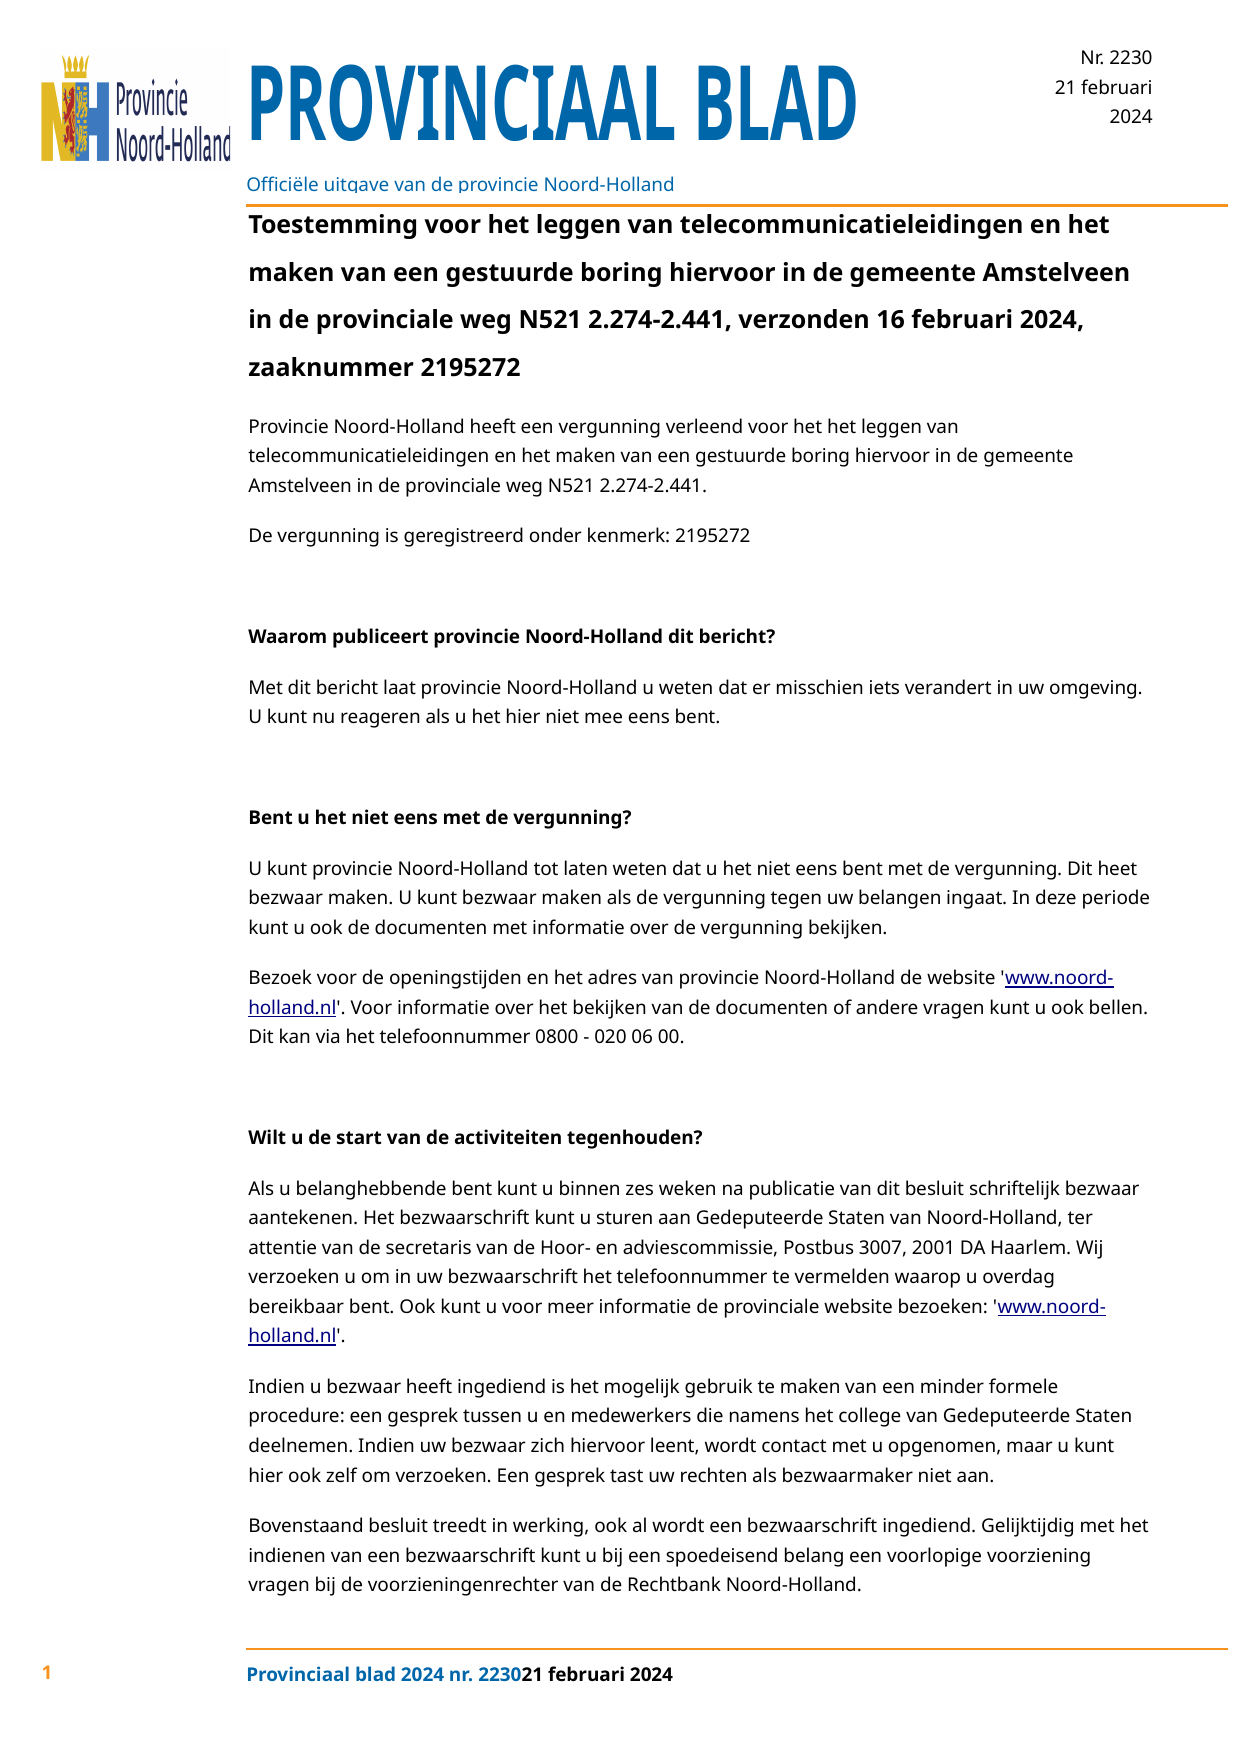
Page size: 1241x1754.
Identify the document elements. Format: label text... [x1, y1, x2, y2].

text U kunt provincie Noord-Holland tot laten weten dat u het niet eens bent met de vergunning. Dit heet bezwaar maken. U kunt bezwaar maken als de vergunning tegen uw belangen ingaat. In deze periode kunt u ook de documenten met informatie over de vergunning bekijken. [248, 855, 1152, 940]
text De vergunning is geregistreerd onder kenmerk: 2195272 [248, 523, 1152, 548]
text Als u belanghebbende bent kunt u binnen zes weken na publicatie van dit besluit schriftelijk bezwaar aantekenen. Het bezwaarschrift kunt u sturen aan Gedeputeerde Staten van Noord-Holland, ter attentie van de secretaris van de Hoor- en adviescommissie, Postbus 3007, 2001 DA Haarlem. Wij verzoeken u om in uw bezwaarschrift het telefoonnummer te vermelden waarop u overdag bereikbaar bent. Ook kunt u voor meer informatie de provinciale website bezoeken: 'www.noord-holland.nl'. [248, 1175, 1152, 1348]
text Waarom publiceert provincie Noord-Holland dit bericht? [248, 623, 1152, 649]
text Indien u bezwaar heeft ingediend is het mogelijk gebruik te maken van een minder formele procedure: een gesprek tussen u en medewerkers die namens het college van Gedeputeerde Staten deelnemen. Indien uw bezwaar zich hiervoor leent, wordt contact met u opgenomen, maar u kunt hier ook zelf om verzoeken. Een gesprek tast uw rechten als bezwaarmaker niet aan. [248, 1373, 1152, 1488]
picture [41, 47, 231, 172]
text Wilt u de start van de activiteiten tegenhouden? [248, 1124, 1152, 1150]
text Bovenstaand besluit treedt in werking, ook al wordt een bezwaarschrift ingediend. Gelijktijdig met het indienen van een bezwaarschrift kunt u bij een spoedeisend belang een voorlopige voorziening vragen bij de voorzieningenrechter van de Rechtbank Noord-Holland. [248, 1512, 1152, 1597]
text Bezoek voor de openingstijden en het adres van provincie Noord-Holland de website 'www.noord-holland.nl'. Voor informatie over het bekijken van de documenten of andere vragen kunt u ook bellen. Dit kan via het telefoonnummer 0800 - 020 06 00. [248, 964, 1152, 1049]
text Met dit bericht laat provincie Noord-Holland u weten dat er misschien iets verandert in uw omgeving. U kunt nu reageren als u het hier niet mee eens bent. [248, 674, 1152, 729]
text Bent u het niet eens met de vergunning? [248, 804, 1152, 830]
text Toestemming voor het leggen van telecommunicatieleidingen en het maken van een gestuurde boring hiervoor in de gemeente Amstelveen in de provinciale weg N521 2.274-2.441, verzonden 16 februari 2024, zaaknummer 2195272 [248, 207, 1152, 384]
text Provincie Noord-Holland heeft een vergunning verleend voor het het leggen van telecommunicatieleidingen en het maken van een gestuurde boring hiervoor in de gemeente Amstelveen in de provinciale weg N521 2.274-2.441. [248, 413, 1152, 498]
